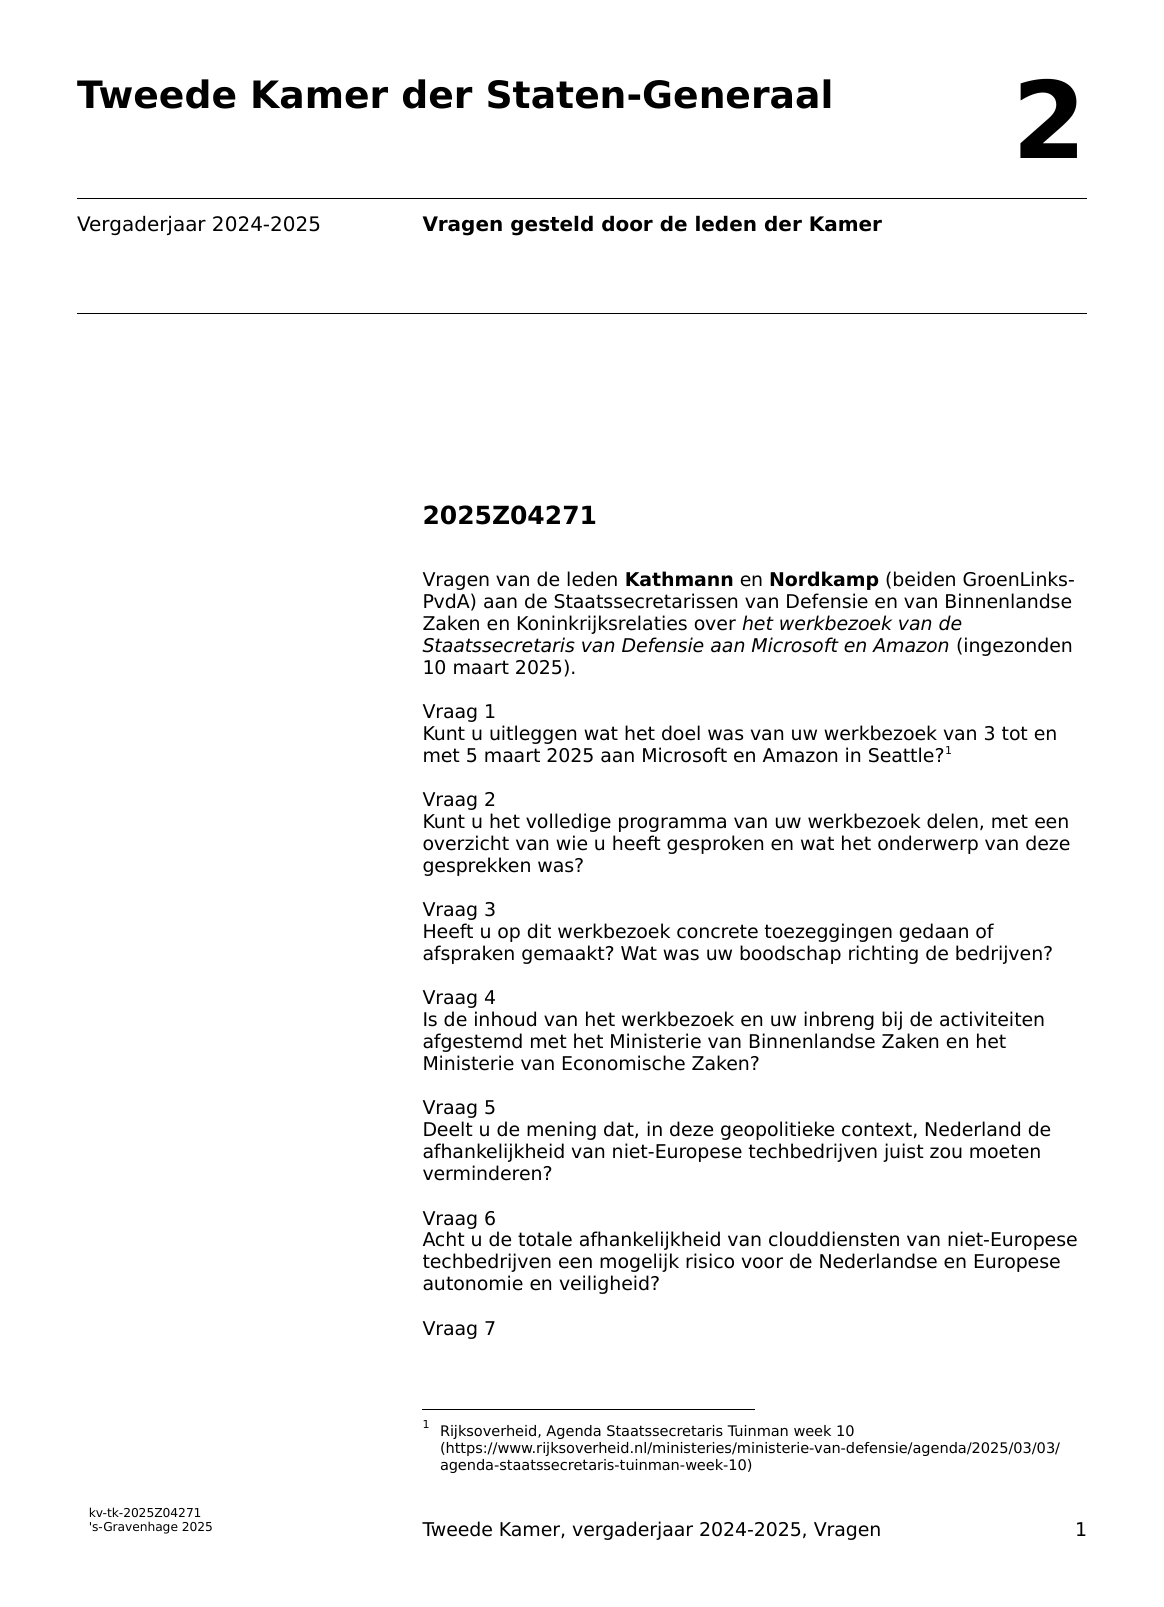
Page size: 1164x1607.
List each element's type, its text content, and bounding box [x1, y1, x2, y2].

text Vraag 5 [422, 1097, 1087, 1119]
table_header 2 [886, 59, 1087, 198]
text kv-tk-2025Z04271 [88, 1506, 323, 1520]
table_cell Vergaderjaar 2024-2025 [77, 199, 422, 313]
text Heeft u op dit werkbezoek concrete toezeggingen gedaan of afspraken gemaakt? Wat was uw boodschap richting de bedrijven? [422, 921, 1087, 965]
text 's-Gravenhage 2025 [88, 1520, 323, 1534]
text Acht u de totale afhankelijkheid van clouddiensten van niet-Europese techbedrijven een mogelijk risico voor de Nederlandse en Europese autonomie en veiligheid? [422, 1229, 1087, 1295]
text Vraag 4 [422, 987, 1087, 1009]
text 2025Z04271 [422, 501, 1087, 531]
text Vraag 1 [422, 701, 1087, 723]
text Rijksoverheid, Agenda Staatssecretaris Tuinman week 10 (https://www.rijksoverheid.nl/ministeries/ministerie-van-defensie/agenda/2025/03/03/agenda-staatssecretaris-tuinman-week-10) [422, 1418, 1087, 1474]
table_header Tweede Kamer der Staten-Generaal [77, 59, 886, 198]
text Is de inhoud van het werkbezoek en uw inbreng bij de activiteiten afgestemd met het Ministerie van Binnenlandse Zaken en het Ministerie van Economische Zaken? [422, 1009, 1087, 1075]
text Kunt u het volledige programma van uw werkbezoek delen, met een overzicht van wie u heeft gesproken en wat het onderwerp van deze gesprekken was? [422, 811, 1087, 877]
text Vraag 2 [422, 789, 1087, 811]
text Kunt u uitleggen wat het doel was van uw werkbezoek van 3 tot en met 5 maart 2025 aan Microsoft en Amazon in Seattle? [422, 723, 1087, 767]
text Deelt u de mening dat, in deze geopolitieke context, Nederland de afhankelijkheid van niet-Europese techbedrijven juist zou moeten verminderen? [422, 1119, 1087, 1185]
text Vraag 3 [422, 899, 1087, 921]
text Vragen van de leden Kathmann en Nordkamp (beiden GroenLinks-PvdA) aan de Staatssecretarissen van Defensie en van Binnenlandse Zaken en Koninkrijksrelaties over het werkbezoek van de Staatssecretaris van Defensie aan Microsoft en Amazon (ingezonden 10 maart 2025). [422, 569, 1087, 679]
text Vraag 7 [422, 1317, 1087, 1339]
table_cell Vragen gesteld door de leden der Kamer [422, 199, 1087, 313]
text Vraag 6 [422, 1207, 1087, 1229]
